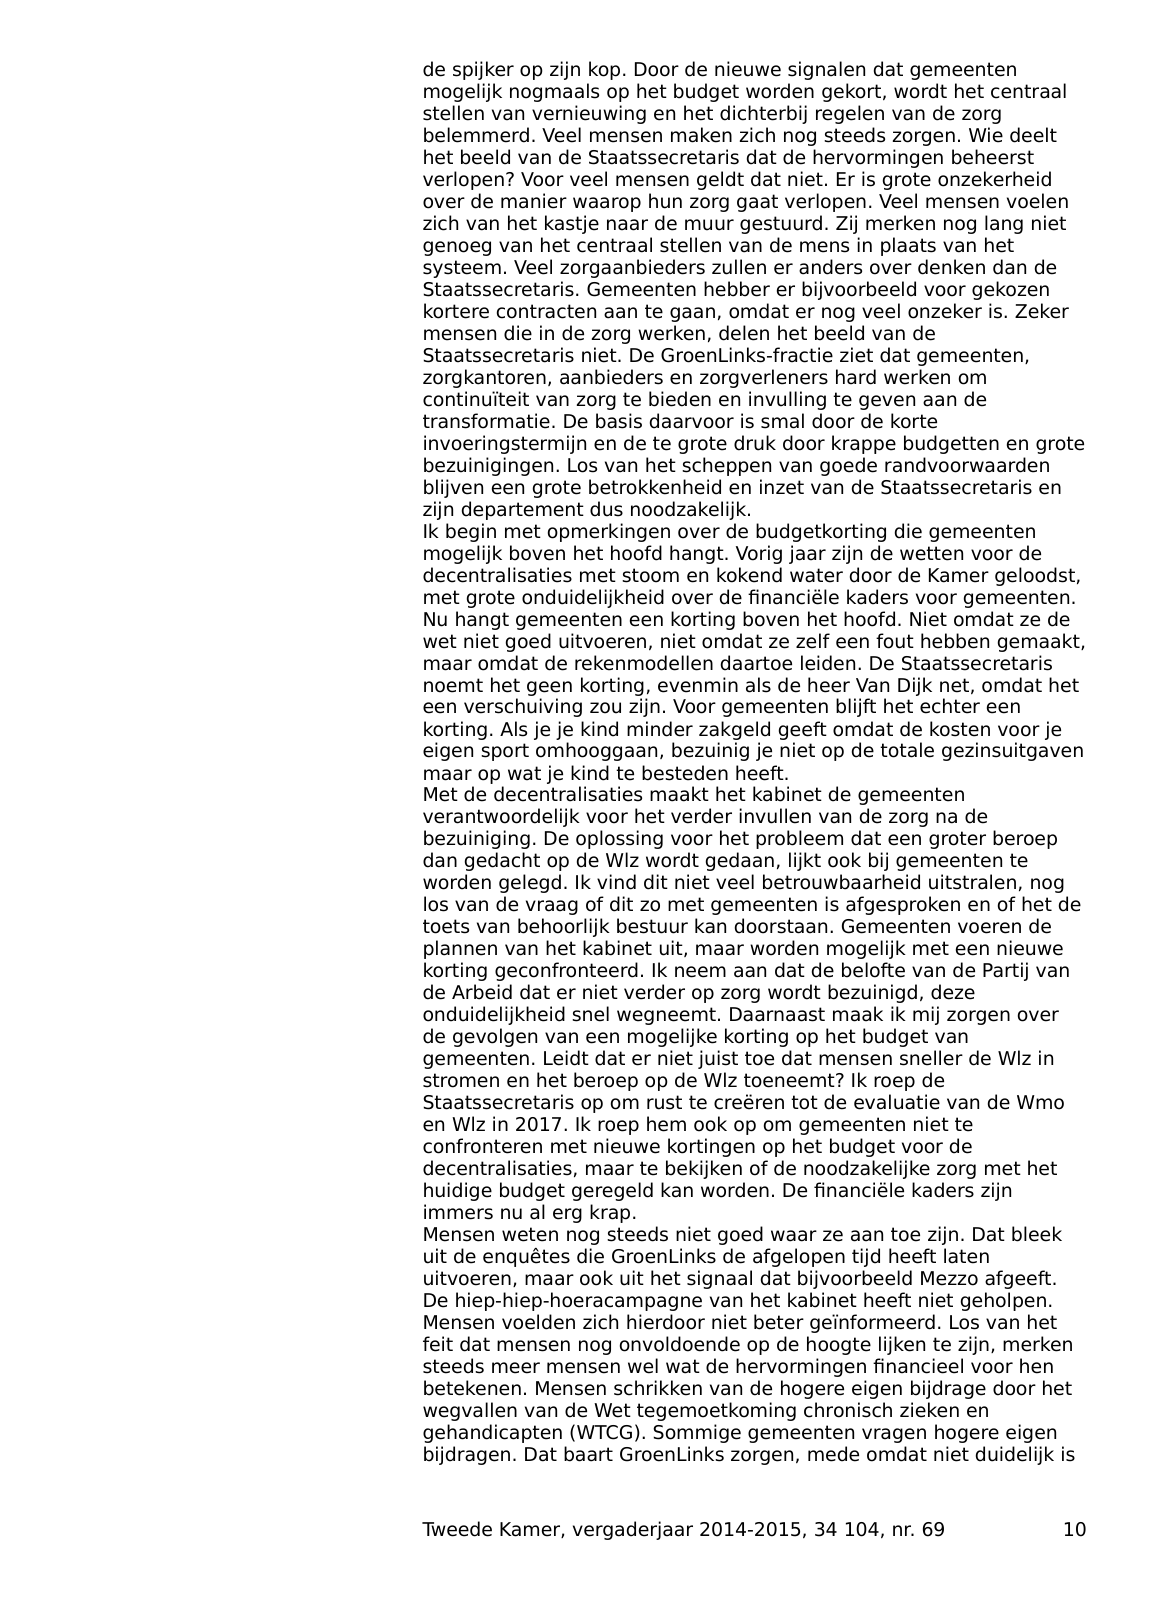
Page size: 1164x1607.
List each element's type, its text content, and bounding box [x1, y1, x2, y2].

text de spijker op zijn kop. Door de nieuwe signalen dat gemeenten mogelijk nogmaals op het budget worden gekort, wordt het centraal stellen van vernieuwing en het dichterbij regelen van de zorg belemmerd. Veel mensen maken zich nog steeds zorgen. Wie deelt het beeld van de Staatssecretaris dat de hervormingen beheerst verlopen? Voor veel mensen geldt dat niet. Er is grote onzekerheid over de manier waarop hun zorg gaat verlopen. Veel mensen voelen zich van het kastje naar de muur gestuurd. Zij merken nog lang niet genoeg van het centraal stellen van de mens in plaats van het systeem. Veel zorgaanbieders zullen er anders over denken dan de Staatssecretaris. Gemeenten hebber er bijvoorbeeld voor gekozen kortere contracten aan te gaan, omdat er nog veel onzeker is. Zeker mensen die in de zorg werken, delen het beeld van de Staatssecretaris niet. De GroenLinks-fractie ziet dat gemeenten, zorgkantoren, aanbieders en zorgverleners hard werken om continuïteit van zorg te bieden en invulling te geven aan de transformatie. De basis daarvoor is smal door de korte invoeringstermijn en de te grote druk door krappe budgetten en grote bezuinigingen. Los van het scheppen van goede randvoorwaarden blijven een grote betrokkenheid en inzet van de Staatssecretaris en zijn departement dus noodzakelijk. [422, 59, 1087, 521]
text Met de decentralisaties maakt het kabinet de gemeenten verantwoordelijk voor het verder invullen van de zorg na de bezuiniging. De oplossing voor het probleem dat een groter beroep dan gedacht op de Wlz wordt gedaan, lijkt ook bij gemeenten te worden gelegd. Ik vind dit niet veel betrouwbaarheid uitstralen, nog los van de vraag of dit zo met gemeenten is afgesproken en of het de toets van behoorlijk bestuur kan doorstaan. Gemeenten voeren de plannen van het kabinet uit, maar worden mogelijk met een nieuwe korting geconfronteerd. Ik neem aan dat de belofte van de Partij van de Arbeid dat er niet verder op zorg wordt bezuinigd, deze onduidelijkheid snel wegneemt. Daarnaast maak ik mij zorgen over de gevolgen van een mogelijke korting op het budget van gemeenten. Leidt dat er niet juist toe dat mensen sneller de Wlz in stromen en het beroep op de Wlz toeneemt? Ik roep de Staatssecretaris op om rust te creëren tot de evaluatie van de Wmo en Wlz in 2017. Ik roep hem ook op om gemeenten niet te confronteren met nieuwe kortingen op het budget voor de decentralisaties, maar te bekijken of de noodzakelijke zorg met het huidige budget geregeld kan worden. De financiële kaders zijn immers nu al erg krap. [422, 784, 1087, 1224]
text Mensen weten nog steeds niet goed waar ze aan toe zijn. Dat bleek uit de enquêtes die GroenLinks de afgelopen tijd heeft laten uitvoeren, maar ook uit het signaal dat bijvoorbeeld Mezzo afgeeft. De hiep-hiep-hoeracampagne van het kabinet heeft niet geholpen. Mensen voelden zich hierdoor niet beter geïnformeerd. Los van het feit dat mensen nog onvoldoende op de hoogte lijken te zijn, merken steeds meer mensen wel wat de hervormingen financieel voor hen betekenen. Mensen schrikken van de hogere eigen bijdrage door het wegvallen van de Wet tegemoetkoming chronisch zieken en gehandicapten (WTCG). Sommige gemeenten vragen hogere eigen bijdragen. Dat baart GroenLinks zorgen, mede omdat niet duidelijk is [422, 1224, 1087, 1466]
text Ik begin met opmerkingen over de budgetkorting die gemeenten mogelijk boven het hoofd hangt. Vorig jaar zijn de wetten voor de decentralisaties met stoom en kokend water door de Kamer geloodst, met grote onduidelijkheid over de financiële kaders voor gemeenten. Nu hangt gemeenten een korting boven het hoofd. Niet omdat ze de wet niet goed uitvoeren, niet omdat ze zelf een fout hebben gemaakt, maar omdat de rekenmodellen daartoe leiden. De Staatssecretaris noemt het geen korting, evenmin als de heer Van Dijk net, omdat het een verschuiving zou zijn. Voor gemeenten blijft het echter een korting. Als je je kind minder zakgeld geeft omdat de kosten voor je eigen sport omhooggaan, bezuinig je niet op de totale gezinsuitgaven maar op wat je kind te besteden heeft. [422, 521, 1087, 784]
